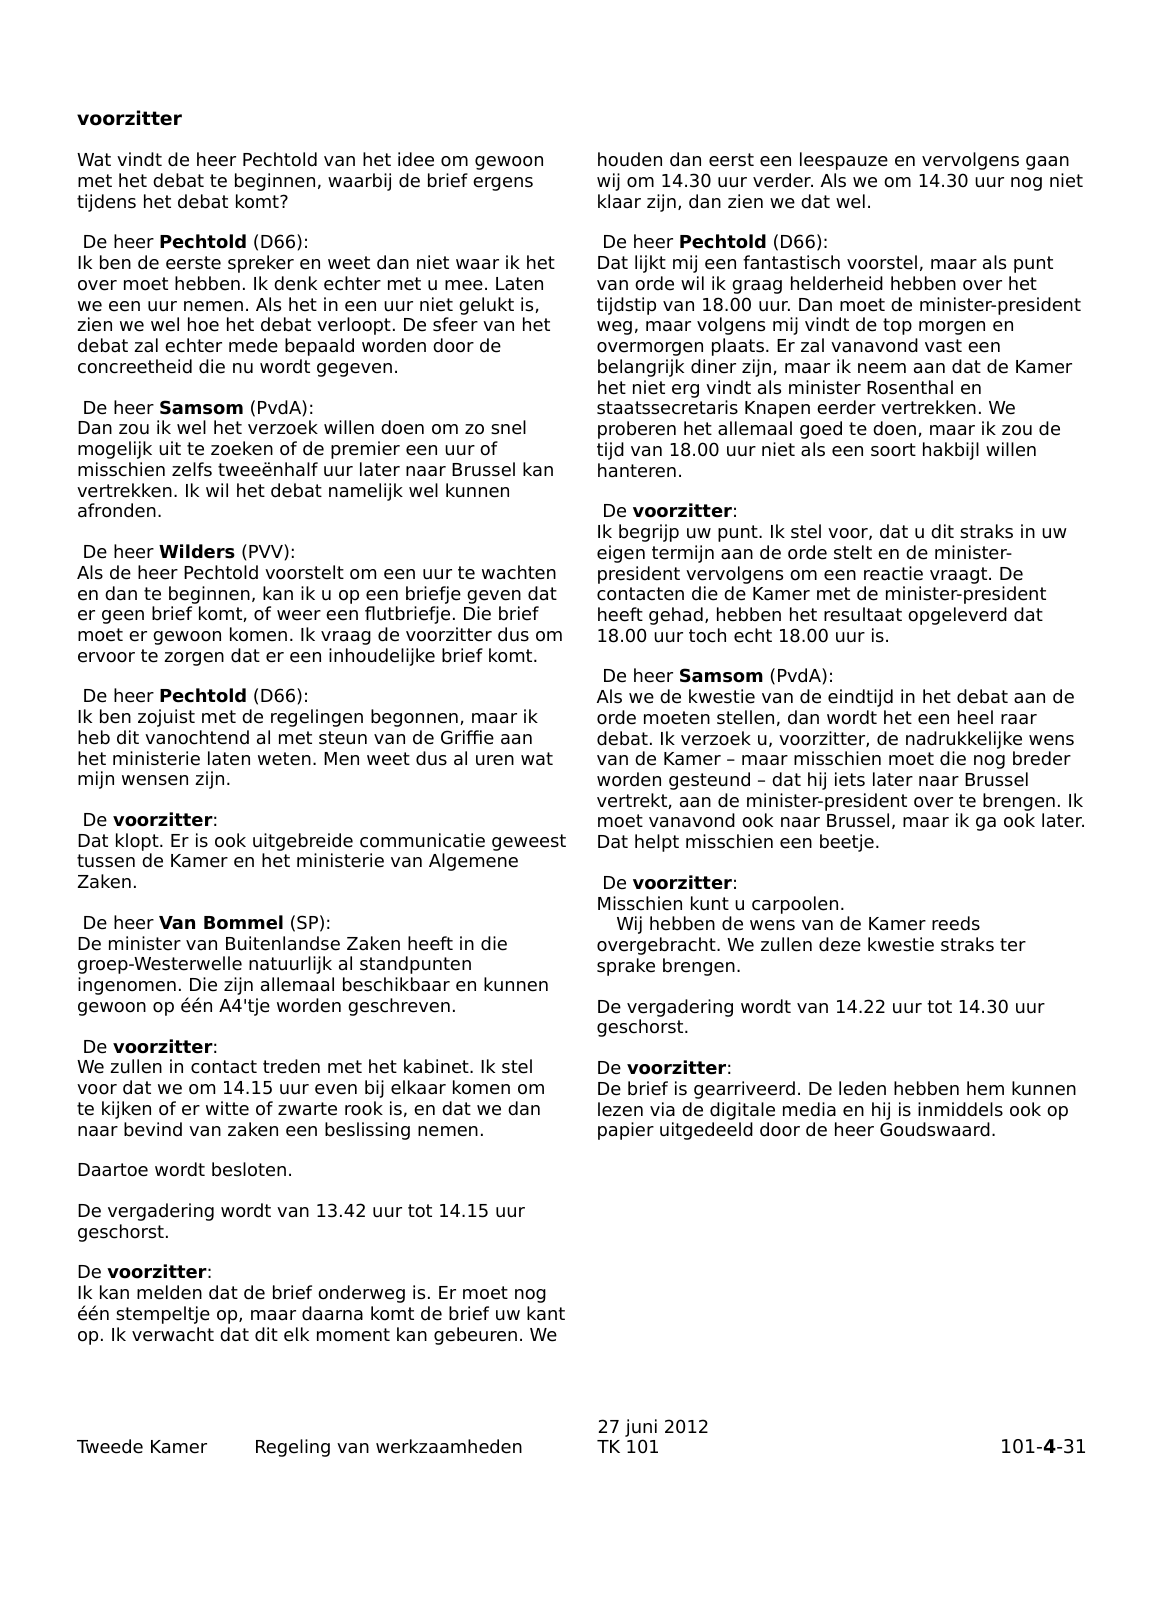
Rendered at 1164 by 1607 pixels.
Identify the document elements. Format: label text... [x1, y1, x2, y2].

text Als de heer Pechtold voorstelt om een uur te wachten en dan te beginnen, kan ik u op een briefje geven dat er geen brief komt, of weer een flutbriefje. Die brief moet er gewoon komen. Ik vraag de voorzitter dus om ervoor te zorgen dat er een inhoudelijke brief komt. [77, 563, 567, 666]
text De heer Van Bommel (SP): [77, 913, 567, 933]
text De brief is gearriveerd. De leden hebben hem kunnen lezen via de digitale media en hij is inmiddels ook op papier uitgedeeld door de heer Goudswaard. [596, 1079, 1087, 1141]
text houden dan eerst een leespauze en vervolgens gaan wij om 14.30 uur verder. Als we om 14.30 uur nog niet klaar zijn, dan zien we dat wel. [596, 150, 1087, 212]
text De voorzitter: [596, 1058, 1087, 1079]
text De minister van Buitenlandse Zaken heeft in die groep-Westerwelle natuurlijk al standpunten ingenomen. Die zijn allemaal beschikbaar en kunnen gewoon op één A4'tje worden geschreven. [77, 933, 567, 1016]
text Dat klopt. Er is ook uitgebreide communicatie geweest tussen de Kamer en het ministerie van Algemene Zaken. [77, 831, 567, 893]
text De heer Pechtold (D66): [77, 686, 567, 707]
text De vergadering wordt van 13.42 uur tot 14.15 uur geschorst. [77, 1201, 567, 1242]
text De voorzitter: [77, 1262, 567, 1283]
text De voorzitter: [596, 501, 1087, 522]
text We zullen in contact treden met het kabinet. Ik stel voor dat we om 14.15 uur even bij elkaar komen om te kijken of er witte of zwarte rook is, en dat we dan naar bevind van zaken een beslissing nemen. [77, 1057, 567, 1140]
text Wij hebben de wens van de Kamer reeds overgebracht. We zullen deze kwestie straks ter sprake brengen. [596, 914, 1087, 976]
text Wat vindt de heer Pechtold van het idee om gewoon met het debat te beginnen, waarbij de brief ergens tijdens het debat komt? [77, 150, 567, 212]
text De heer Pechtold (D66): [77, 232, 567, 253]
text Ik kan melden dat de brief onderweg is. Er moet nog één stempeltje op, maar daarna komt de brief uw kant op. Ik verwacht dat dit elk moment kan gebeuren. We [77, 1283, 567, 1345]
text Ik begrijp uw punt. Ik stel voor, dat u dit straks in uw eigen termijn aan de orde stelt en de minister-president vervolgens om een reactie vraagt. De contacten die de Kamer met de minister-president heeft gehad, hebben het resultaat opgeleverd dat 18.00 uur toch echt 18.00 uur is. [596, 522, 1087, 646]
text De vergadering wordt van 14.22 uur tot 14.30 uur geschorst. [596, 996, 1087, 1038]
text De heer Pechtold (D66): [596, 232, 1087, 253]
text De voorzitter: [77, 1036, 567, 1057]
text Ik ben de eerste spreker en weet dan niet waar ik het over moet hebben. Ik denk echter met u mee. Laten we een uur nemen. Als het in een uur niet gelukt is, zien we wel hoe het debat verloopt. De sfeer van het debat zal echter mede bepaald worden door de concreetheid die nu wordt gegeven. [77, 253, 567, 377]
text Daartoe wordt besloten. [77, 1160, 567, 1181]
text De voorzitter: [77, 810, 567, 831]
text Als we de kwestie van de eindtijd in het debat aan de orde moeten stellen, dan wordt het een heel raar debat. Ik verzoek u, voorzitter, de nadrukkelijke wens van de Kamer – maar misschien moet die nog breder worden gesteund – dat hij iets later naar Brussel vertrekt, aan de minister-president over te brengen. Ik moet vanavond ook naar Brussel, maar ik ga ook later. Dat helpt misschien een beetje. [596, 687, 1087, 853]
text De heer Samsom (PvdA): [77, 397, 567, 418]
text Dan zou ik wel het verzoek willen doen om zo snel mogelijk uit te zoeken of de premier een uur of misschien zelfs tweeënhalf uur later naar Brussel kan vertrekken. Ik wil het debat namelijk wel kunnen afronden. [77, 418, 567, 522]
text De heer Samsom (PvdA): [596, 666, 1087, 687]
text Dat lijkt mij een fantastisch voorstel, maar als punt van orde wil ik graag helderheid hebben over het tijdstip van 18.00 uur. Dan moet de minister-president weg, maar volgens mij vindt de top morgen en overmorgen plaats. Er zal vanavond vast een belangrijk diner zijn, maar ik neem aan dat de Kamer het niet erg vindt als minister Rosenthal en staatssecretaris Knapen eerder vertrekken. We proberen het allemaal goed te doen, maar ik zou de tijd van 18.00 uur niet als een soort hakbijl willen hanteren. [596, 253, 1087, 481]
text Misschien kunt u carpoolen. [596, 893, 1087, 914]
text De heer Wilders (PVV): [77, 542, 567, 563]
text De voorzitter: [596, 873, 1087, 893]
text Ik ben zojuist met de regelingen begonnen, maar ik heb dit vanochtend al met steun van de Griffie aan het ministerie laten weten. Men weet dus al uren wat mijn wensen zijn. [77, 707, 567, 790]
